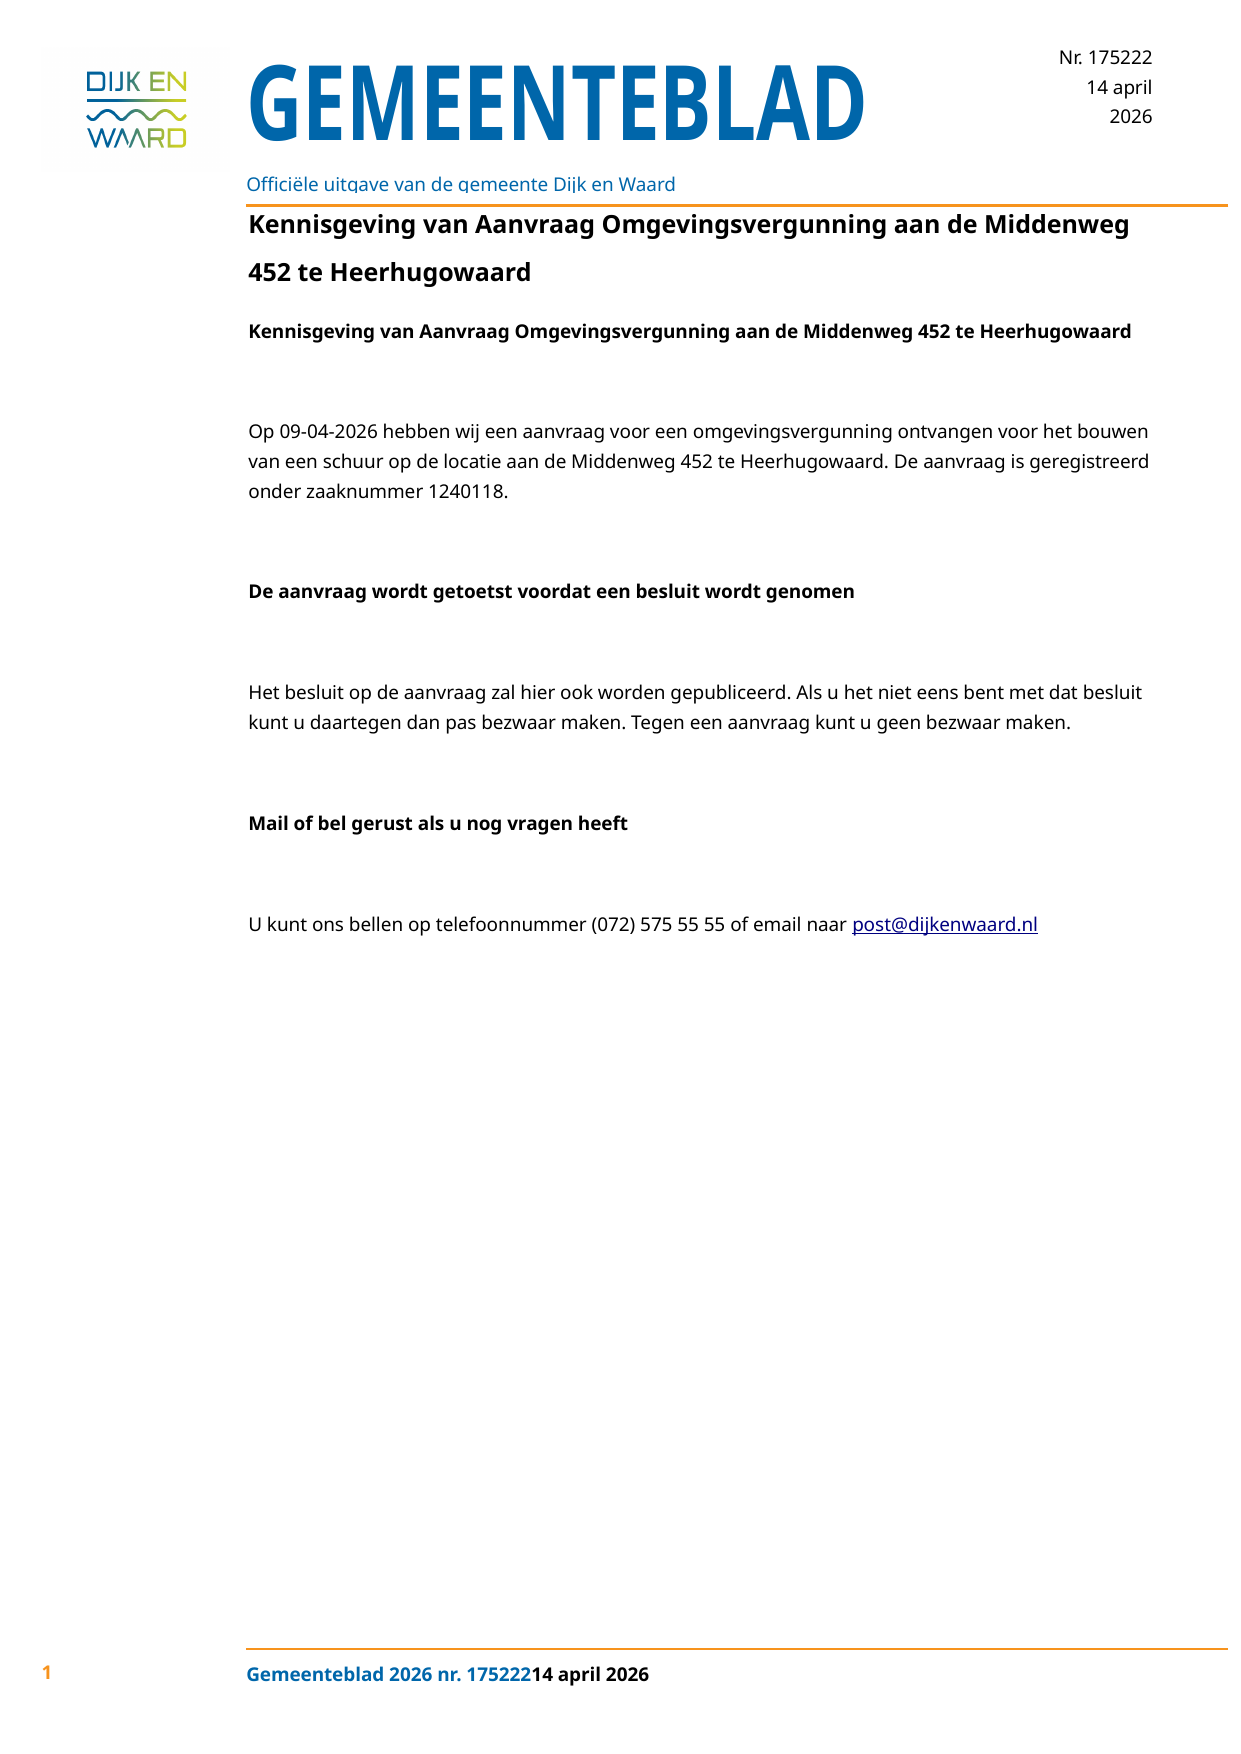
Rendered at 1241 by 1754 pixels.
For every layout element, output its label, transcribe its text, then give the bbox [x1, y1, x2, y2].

text U kunt ons bellen op telefoonnummer (072) 575 55 55 of email naar post@dijkenwaard.nl [248, 911, 1152, 937]
picture [41, 47, 231, 172]
text Op 09-04-2026 hebben wij een aanvraag voor een omgevingsvergunning ontvangen voor het bouwen van een schuur op de locatie aan de Middenweg 452 te Heerhugowaard. De aanvraag is geregistreerd onder zaaknummer 1240118. [248, 419, 1152, 504]
text De aanvraag wordt getoetst voordat een besluit wordt genomen [248, 579, 1152, 604]
text Kennisgeving van Aanvraag Omgevingsvergunning aan de Middenweg 452 te Heerhugowaard [248, 318, 1152, 344]
text Kennisgeving van Aanvraag Omgevingsvergunning aan de Middenweg 452 te Heerhugowaard [248, 207, 1152, 288]
text Het besluit op de aanvraag zal hier ook worden gepubliceerd. Als u het niet eens bent met dat besluit kunt u daartegen dan pas bezwaar maken. Tegen een aanvraag kunt u geen bezwaar maken. [248, 679, 1152, 735]
text Mail of bel gerust als u nog vragen heeft [248, 810, 1152, 836]
